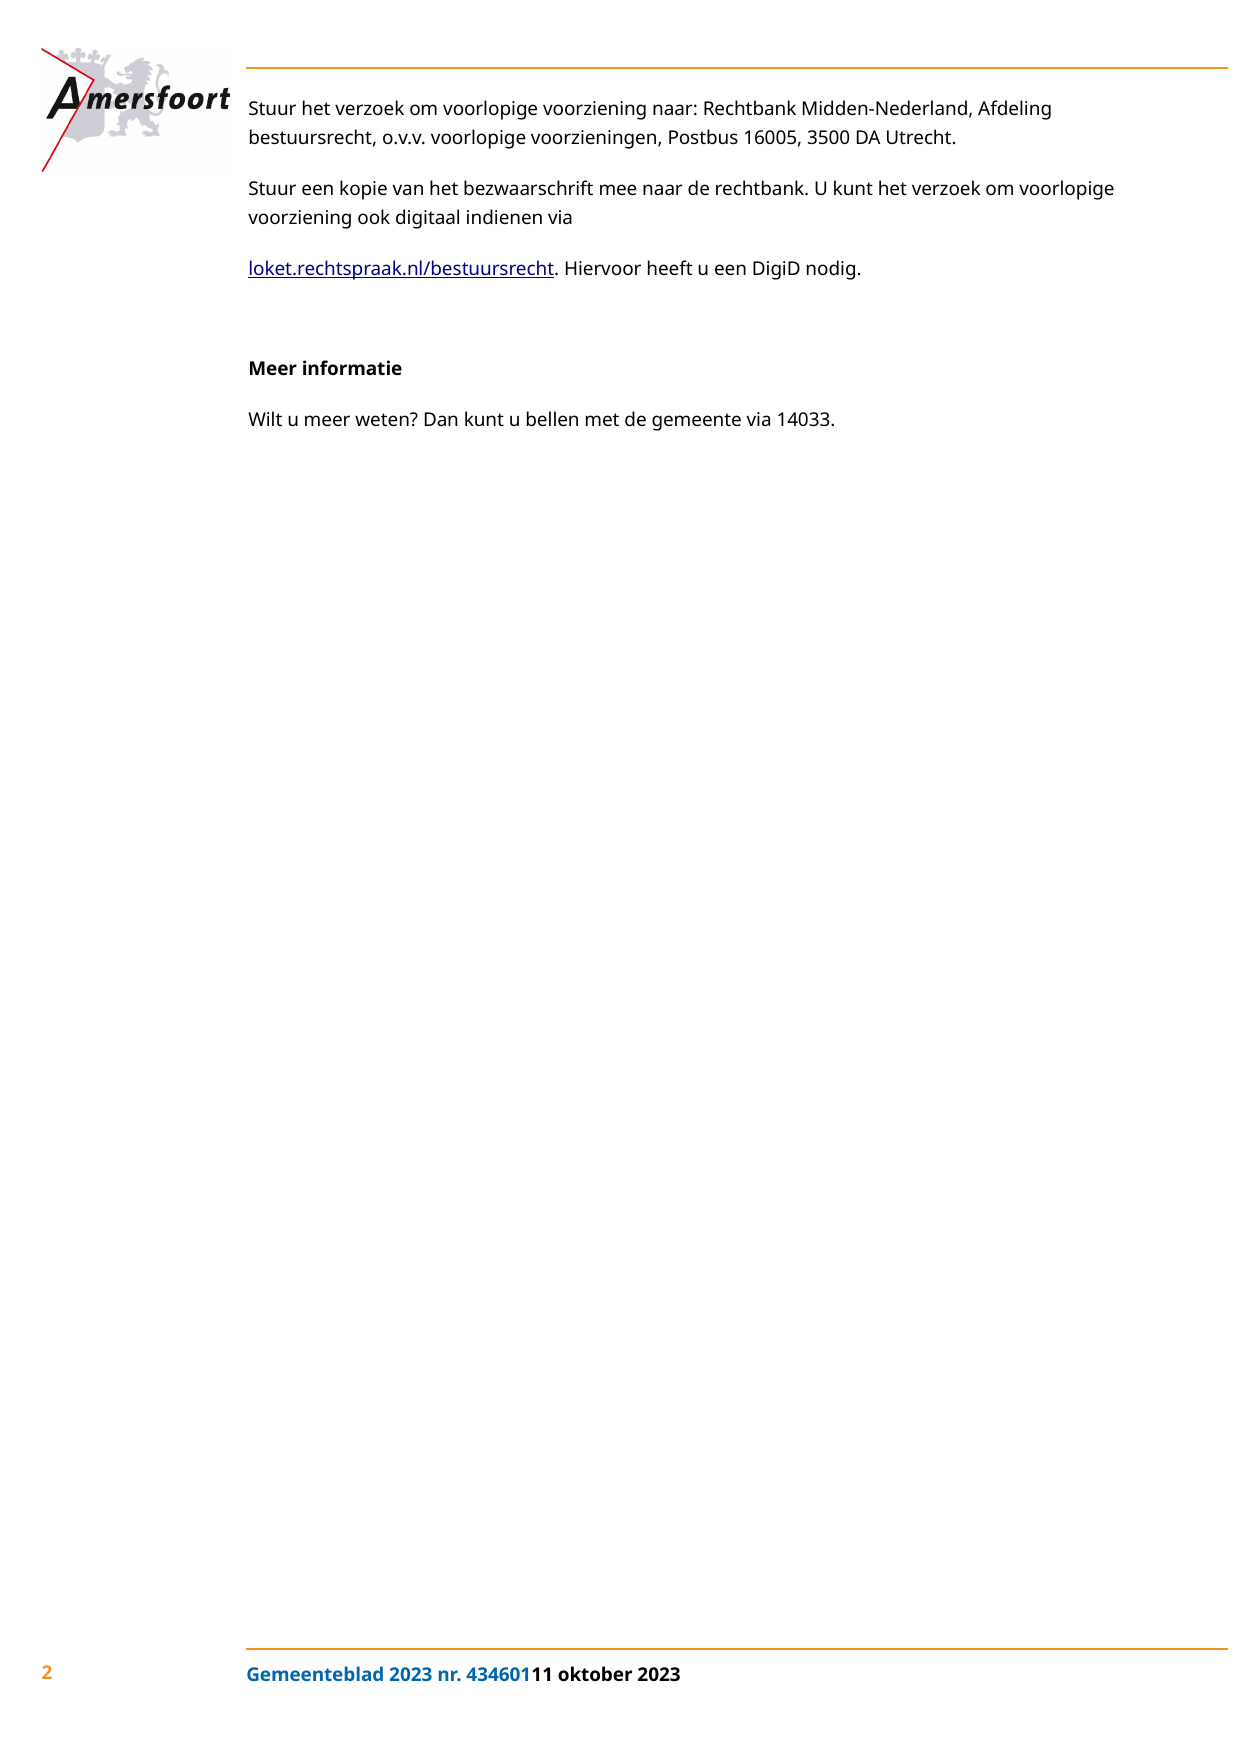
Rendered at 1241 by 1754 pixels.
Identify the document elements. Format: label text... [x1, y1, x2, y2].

text Stuur het verzoek om voorlopige voorziening naar: Rechtbank Midden-Nederland, Afdeling bestuursrecht, o.v.v. voorlopige voorzieningen, Postbus 16005, 3500 DA Utrecht. [248, 95, 1152, 150]
picture [41, 47, 231, 172]
text Stuur een kopie van het bezwaarschrift mee naar de rechtbank. U kunt het verzoek om voorlopige voorziening ook digitaal indienen via [248, 175, 1152, 230]
text Meer informatie [248, 356, 1152, 381]
text loket.rechtspraak.nl/bestuursrecht. Hiervoor heeft u een DigiD nodig. [248, 255, 1152, 281]
text Wilt u meer weten? Dan kunt u bellen met de gemeente via 14033. [248, 406, 1152, 432]
